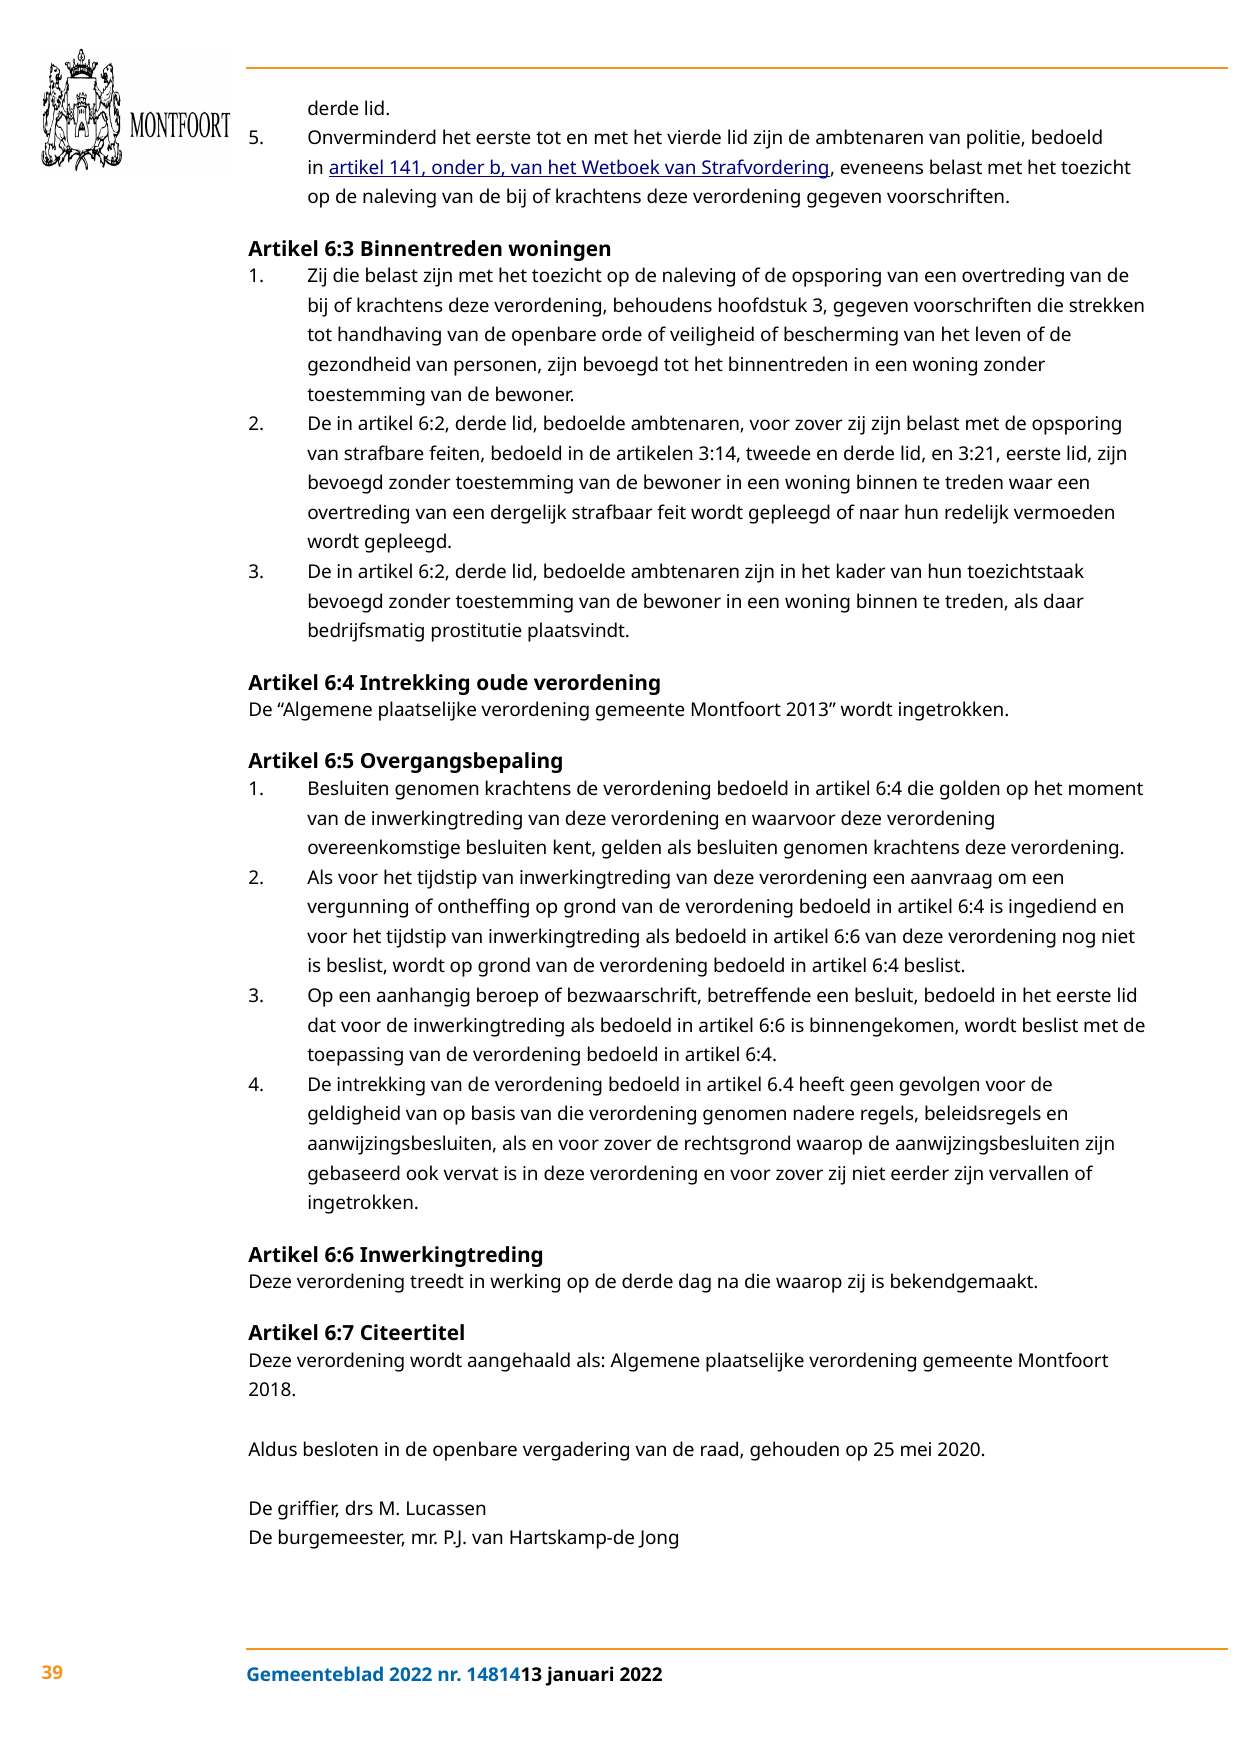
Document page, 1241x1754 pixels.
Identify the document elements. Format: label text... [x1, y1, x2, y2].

list Onverminderd het eerste tot en met het vierde lid zijn de ambtenaren van politie, bedoeld in artikel 141, onder b, van het Wetboek van Strafvordering, eveneens belast met het toezicht op de naleving van de bij of krachtens deze verordening gegeven voorschriften. [248, 124, 1152, 209]
list De in artikel 6:2, derde lid, bedoelde ambtenaren zijn in het kader van hun toezichtstaak bevoegd zonder toestemming van de bewoner in een woning binnen te treden, als daar bedrijfsmatig prostitutie plaatsvindt. [248, 558, 1152, 643]
list Besluiten genomen krachtens de verordening bedoeld in artikel 6:4 die golden op het moment van de inwerkingtreding van deze verordening en waarvoor deze verordening overeenkomstige besluiten kent, gelden als besluiten genomen krachtens deze verordening. [248, 775, 1152, 860]
list Als voor het tijdstip van inwerkingtreding van deze verordening een aanvraag om een vergunning of ontheffing op grond van de verordening bedoeld in artikel 6:4 is ingediend en voor het tijdstip van inwerkingtreding als bedoeld in artikel 6:6 van deze verordening nog niet is beslist, wordt op grond van de verordening bedoeld in artikel 6:4 beslist. [248, 864, 1152, 978]
text Aldus besloten in de openbare vergadering van de raad, gehouden op 25 mei 2020. [248, 1436, 1152, 1461]
text De “Algemene plaatselijke verordening gemeente Montfoort 2013” wordt ingetrokken. [248, 696, 1152, 722]
text Artikel 6:3 Binnentreden woningen [248, 234, 1152, 262]
list Zij die belast zijn met het toezicht op de naleving of de opsporing van een overtreding van de bij of krachtens deze verordening, behoudens hoofdstuk 3, gegeven voorschriften die strekken tot handhaving van de openbare orde of veiligheid of bescherming van het leven of de gezondheid van personen, zijn bevoegd tot het binnentreden in een woning zonder toestemming van de bewoner. [248, 262, 1152, 406]
text Artikel 6:6 Inwerkingtreding [248, 1240, 1152, 1268]
list De intrekking van de verordening bedoeld in artikel 6.4 heeft geen gevolgen voor de geldigheid van op basis van die verordening genomen nadere regels, beleidsregels en aanwijzingsbesluiten, als en voor zover de rechtsgrond waarop de aanwijzingsbesluiten zijn gebaseerd ook vervat is in deze verordening en voor zover zij niet eerder zijn vervallen of ingetrokken. [248, 1071, 1152, 1215]
text De griffier, drs M. Lucassen [248, 1495, 1152, 1521]
text Deze verordening wordt aangehaald als: Algemene plaatselijke verordening gemeente Montfoort 2018. [248, 1347, 1152, 1402]
text De burgemeester, mr. P.J. van Hartskamp-de Jong [248, 1524, 1152, 1550]
picture [41, 47, 231, 172]
list De in artikel 6:2, derde lid, bedoelde ambtenaren, voor zover zij zijn belast met de opsporing van strafbare feiten, bedoeld in de artikelen 3:14, tweede en derde lid, en 3:21, eerste lid, zijn bevoegd zonder toestemming van de bewoner in een woning binnen te treden waar een overtreding van een dergelijk strafbaar feit wordt gepleegd of naar hun redelijk vermoeden wordt gepleegd. [248, 410, 1152, 554]
text Deze verordening treedt in werking op de derde dag na die waarop zij is bekendgemaakt. [248, 1268, 1152, 1294]
text Artikel 6:5 Overgangsbepaling [248, 747, 1152, 775]
text Artikel 6:4 Intrekking oude verordening [248, 668, 1152, 696]
text Artikel 6:7 Citeertitel [248, 1318, 1152, 1347]
list derde lid. [248, 95, 1152, 121]
list Op een aanhangig beroep of bezwaarschrift, betreffende een besluit, bedoeld in het eerste lid dat voor de inwerkingtreding als bedoeld in artikel 6:6 is binnengekomen, wordt beslist met de toepassing van de verordening bedoeld in artikel 6:4. [248, 982, 1152, 1067]
